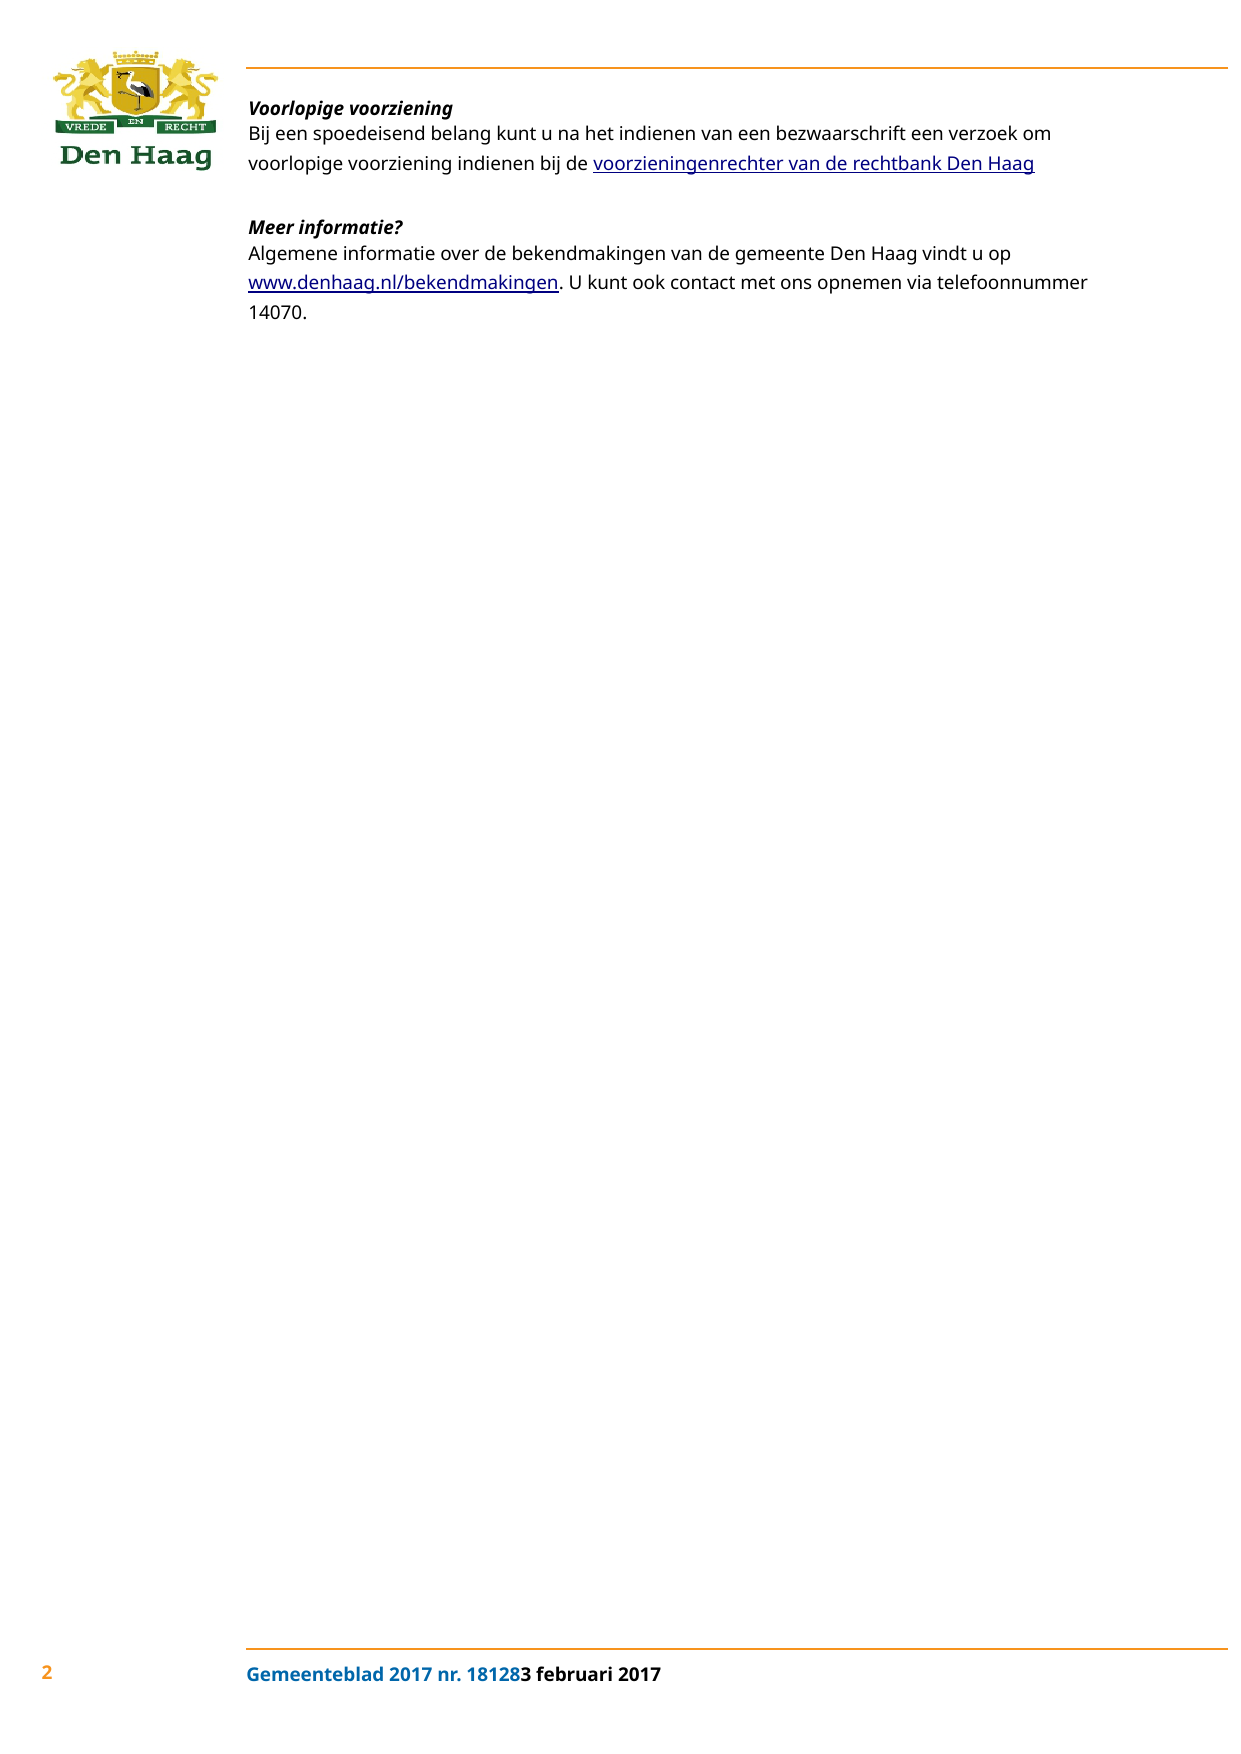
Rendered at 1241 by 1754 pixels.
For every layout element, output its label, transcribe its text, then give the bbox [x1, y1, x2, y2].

picture [41, 47, 231, 172]
text Meer informatie? [248, 214, 1152, 240]
text Voorlopige voorziening [248, 95, 1152, 121]
text Algemene informatie over de bekendmakingen van de gemeente Den Haag vindt u op www.denhaag.nl/bekendmakingen. U kunt ook contact met ons opnemen via telefoonnummer 14070. [248, 240, 1152, 325]
text Bij een spoedeisend belang kunt u na het indienen van een bezwaarschrift een verzoek om voorlopige voorziening indienen bij de voorzieningenrechter van de rechtbank Den Haag [248, 121, 1152, 176]
